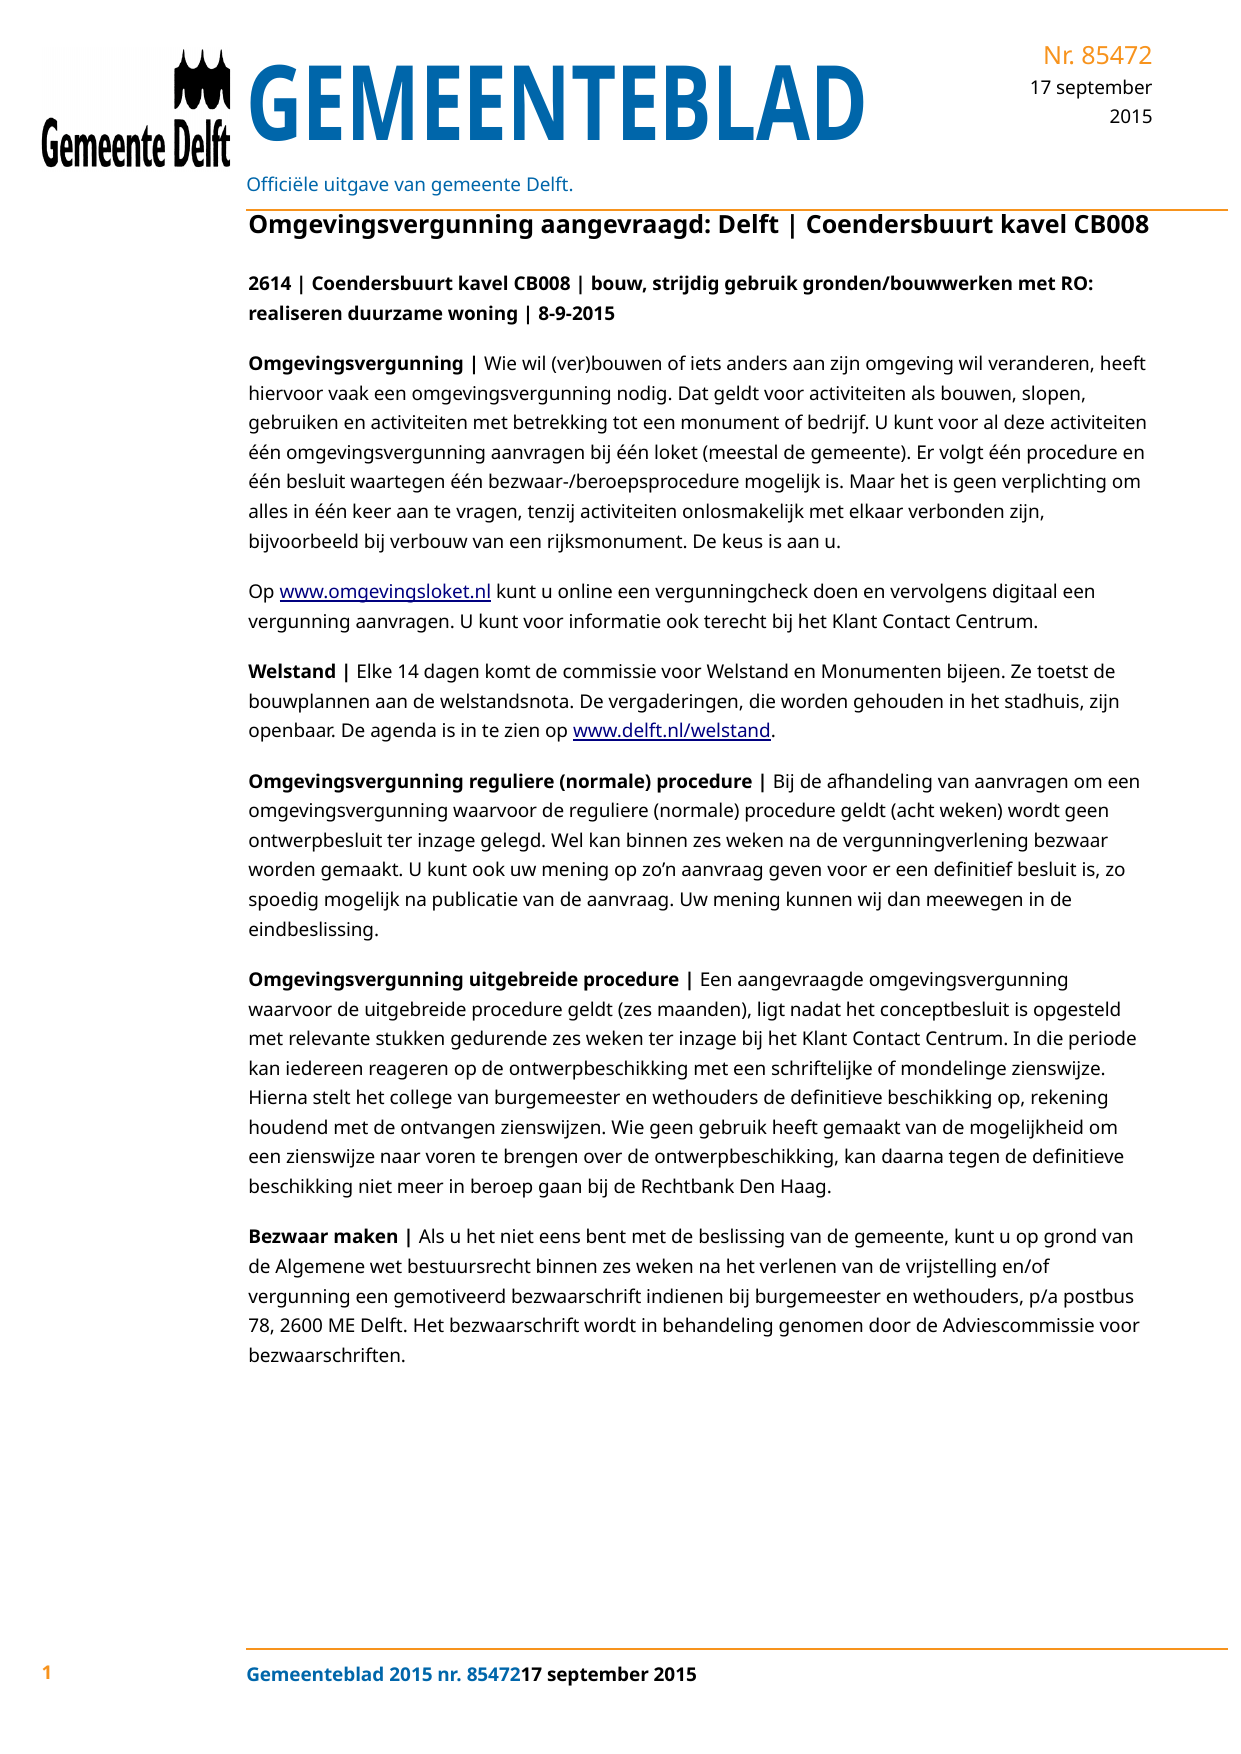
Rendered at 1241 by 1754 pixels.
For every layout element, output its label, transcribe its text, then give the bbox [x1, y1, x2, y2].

picture [41, 47, 231, 172]
text Omgevingsvergunning uitgebreide procedure | Een aangevraagde omgevingsvergunning waarvoor de uitgebreide procedure geldt (zes maanden), ligt nadat het conceptbesluit is opgesteld met relevante stukken gedurende zes weken ter inzage bij het Klant Contact Centrum. In die periode kan iedereen reageren op de ontwerpbeschikking met een schriftelijke of mondelinge zienswijze. Hierna stelt het college van burgemeester en wethouders de definitieve beschikking op, rekening houdend met de ontvangen zienswijzen. Wie geen gebruik heeft gemaakt van de mogelijkheid om een zienswijze naar voren te brengen over de ontwerpbeschikking, kan daarna tegen de definitieve beschikking niet meer in beroep gaan bij de Rechtbank Den Haag. [248, 966, 1152, 1199]
text 2614 | Coendersbuurt kavel CB008 | bouw, strijdig gebruik gronden/bouwwerken met RO: realiseren duurzame woning | 8-9-2015 [248, 270, 1152, 326]
text Welstand | Elke 14 dagen komt de commissie voor Welstand en Monumenten bijeen. Ze toetst de bouwplannen aan de welstandsnota. De vergaderingen, die worden gehouden in het stadhuis, zijn openbaar. De agenda is in te zien op www.delft.nl/welstand. [248, 658, 1152, 743]
text Bezwaar maken | Als u het niet eens bent met de beslissing van de gemeente, kunt u op grond van de Algemene wet bestuursrecht binnen zes weken na het verlenen van de vrijstelling en/of vergunning een gemotiveerd bezwaarschrift indienen bij burgemeester en wethouders, p/a postbus 78, 2600 ME Delft. Het bezwaarschrift wordt in behandeling genomen door de Adviescommissie voor bezwaarschriften. [248, 1224, 1152, 1368]
text Omgevingsvergunning aangevraagd: Delft | Coendersbuurt kavel CB008 [248, 211, 1152, 241]
text Op www.omgevingsloket.nl kunt u online een vergunningcheck doen en vervolgens digitaal een vergunning aanvragen. U kunt voor informatie ook terecht bij het Klant Contact Centrum. [248, 578, 1152, 633]
text Omgevingsvergunning reguliere (normale) procedure | Bij de afhandeling van aanvragen om een omgevingsvergunning waarvoor de reguliere (normale) procedure geldt (acht weken) wordt geen ontwerpbesluit ter inzage gelegd. Wel kan binnen zes weken na de vergunningverlening bezwaar worden gemaakt. U kunt ook uw mening op zo’n aanvraag geven voor er een definitief besluit is, zo spoedig mogelijk na publicatie van de aanvraag. Uw mening kunnen wij dan meewegen in de eindbeslissing. [248, 768, 1152, 941]
text Omgevingsvergunning | Wie wil (ver)bouwen of iets anders aan zijn omgeving wil veranderen, heeft hiervoor vaak een omgevingsvergunning nodig. Dat geldt voor activiteiten als bouwen, slopen, gebruiken en activiteiten met betrekking tot een monument of bedrijf. U kunt voor al deze activiteiten één omgevingsvergunning aanvragen bij één loket (meestal de gemeente). Er volgt één procedure en één besluit waartegen één bezwaar-/beroepsprocedure mogelijk is. Maar het is geen verplichting om alles in één keer aan te vragen, tenzij activiteiten onlosmakelijk met elkaar verbonden zijn, bijvoorbeeld bij verbouw van een rijksmonument. De keus is aan u. [248, 350, 1152, 553]
